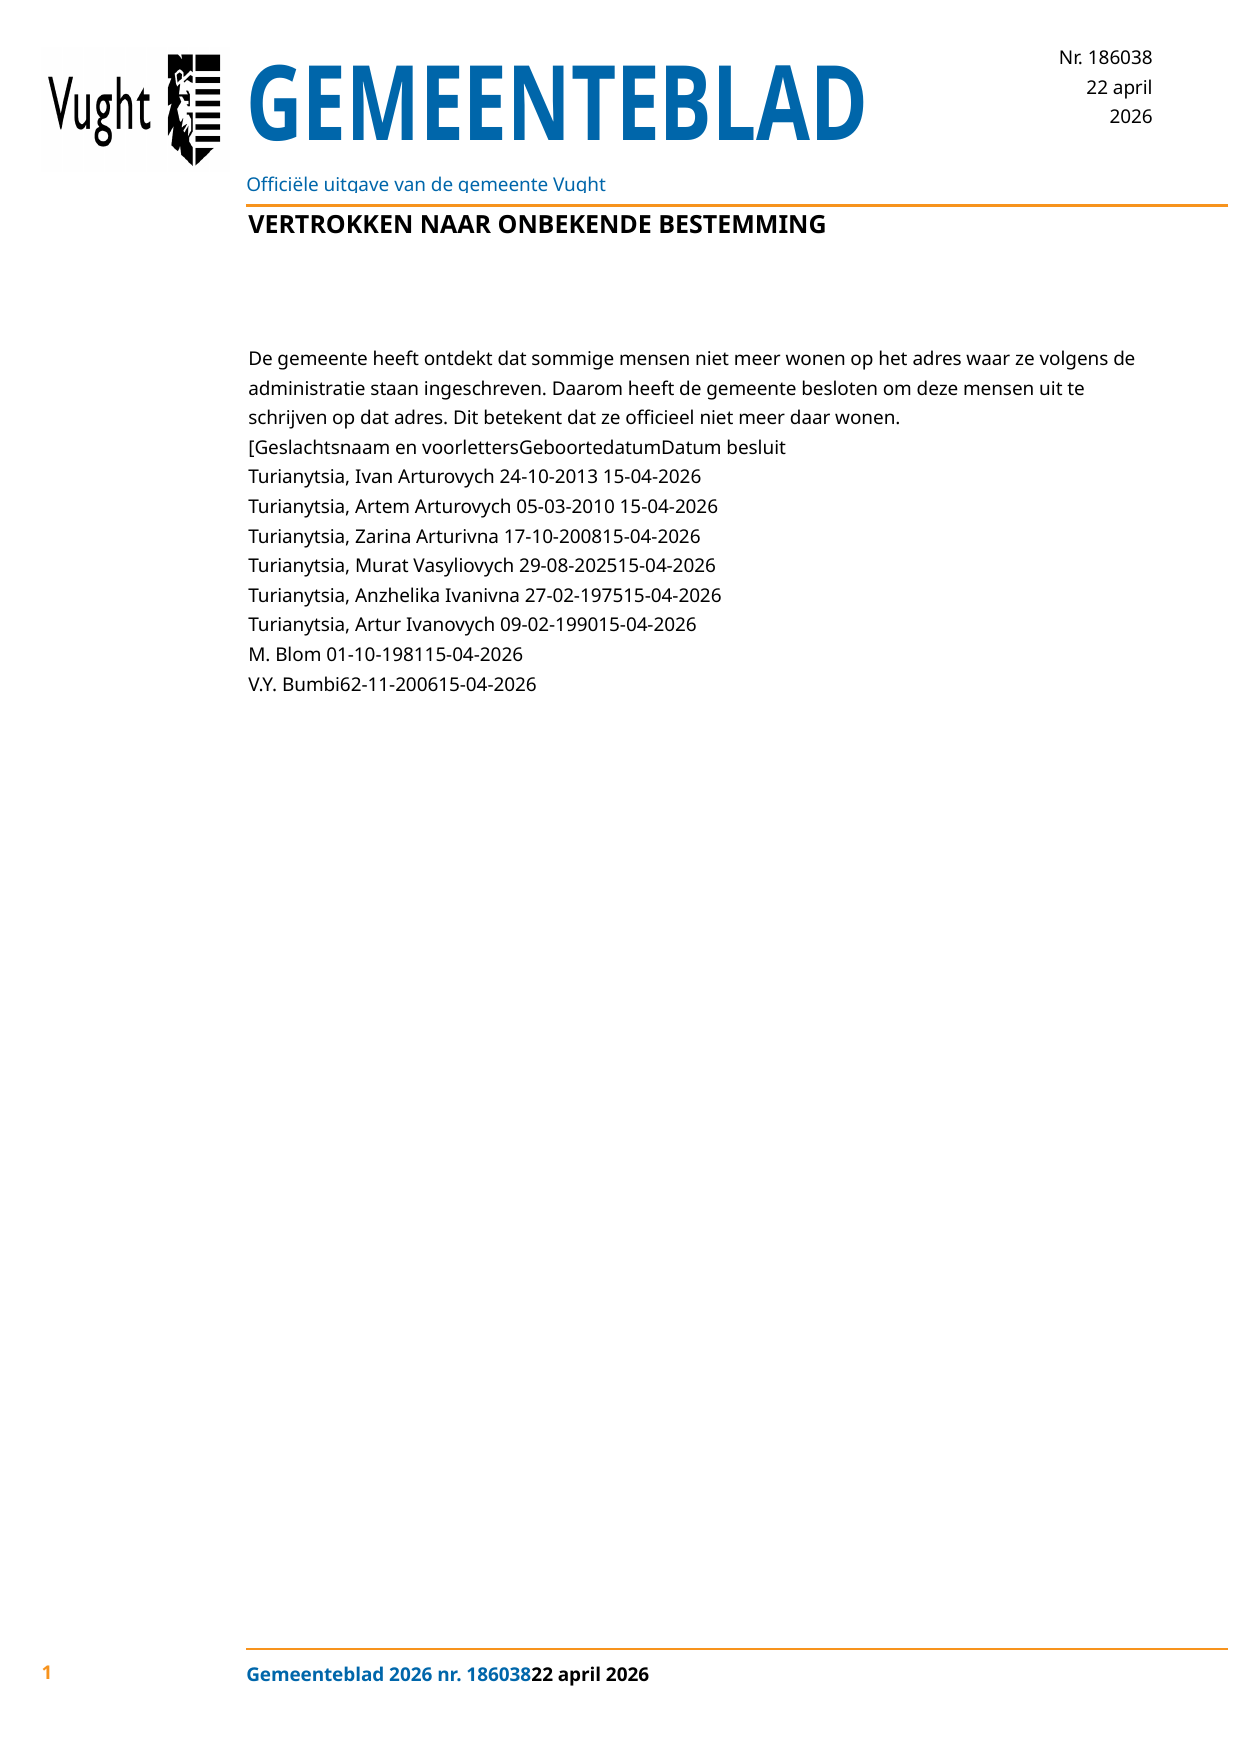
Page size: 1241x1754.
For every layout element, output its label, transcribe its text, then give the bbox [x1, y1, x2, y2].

picture [41, 47, 231, 172]
text Turianytsia, Zarina Arturivna 17-10-200815-04-2026 [248, 523, 1152, 548]
text Turianytsia, Artur Ivanovych 09-02-199015-04-2026 [248, 612, 1152, 637]
text De gemeente heeft ontdekt dat sommige mensen niet meer wonen op het adres waar ze volgens de administratie staan ingeschreven. Daarom heeft de gemeente besloten om deze mensen uit te schrijven op dat adres. Dit betekent dat ze officieel niet meer daar wonen. [248, 345, 1152, 430]
text Turianytsia, Artem Arturovych 05-03-2010 15-04-2026 [248, 493, 1152, 519]
text Turianytsia, Ivan Arturovych 24-10-2013 15-04-2026 [248, 464, 1152, 489]
text Turianytsia, Murat Vasyliovych 29-08-202515-04-2026 [248, 552, 1152, 578]
text M. Blom 01-10-198115-04-2026 [248, 641, 1152, 667]
text Turianytsia, Anzhelika Ivanivna 27-02-197515-04-2026 [248, 582, 1152, 608]
text VERTROKKEN NAAR ONBEKENDE BESTEMMING [248, 207, 1152, 241]
text V.Y. Bumbi62-11-200615-04-2026 [248, 671, 1152, 696]
text [Geslachtsnaam en voorlettersGeboortedatumDatum besluit [248, 434, 1152, 460]
